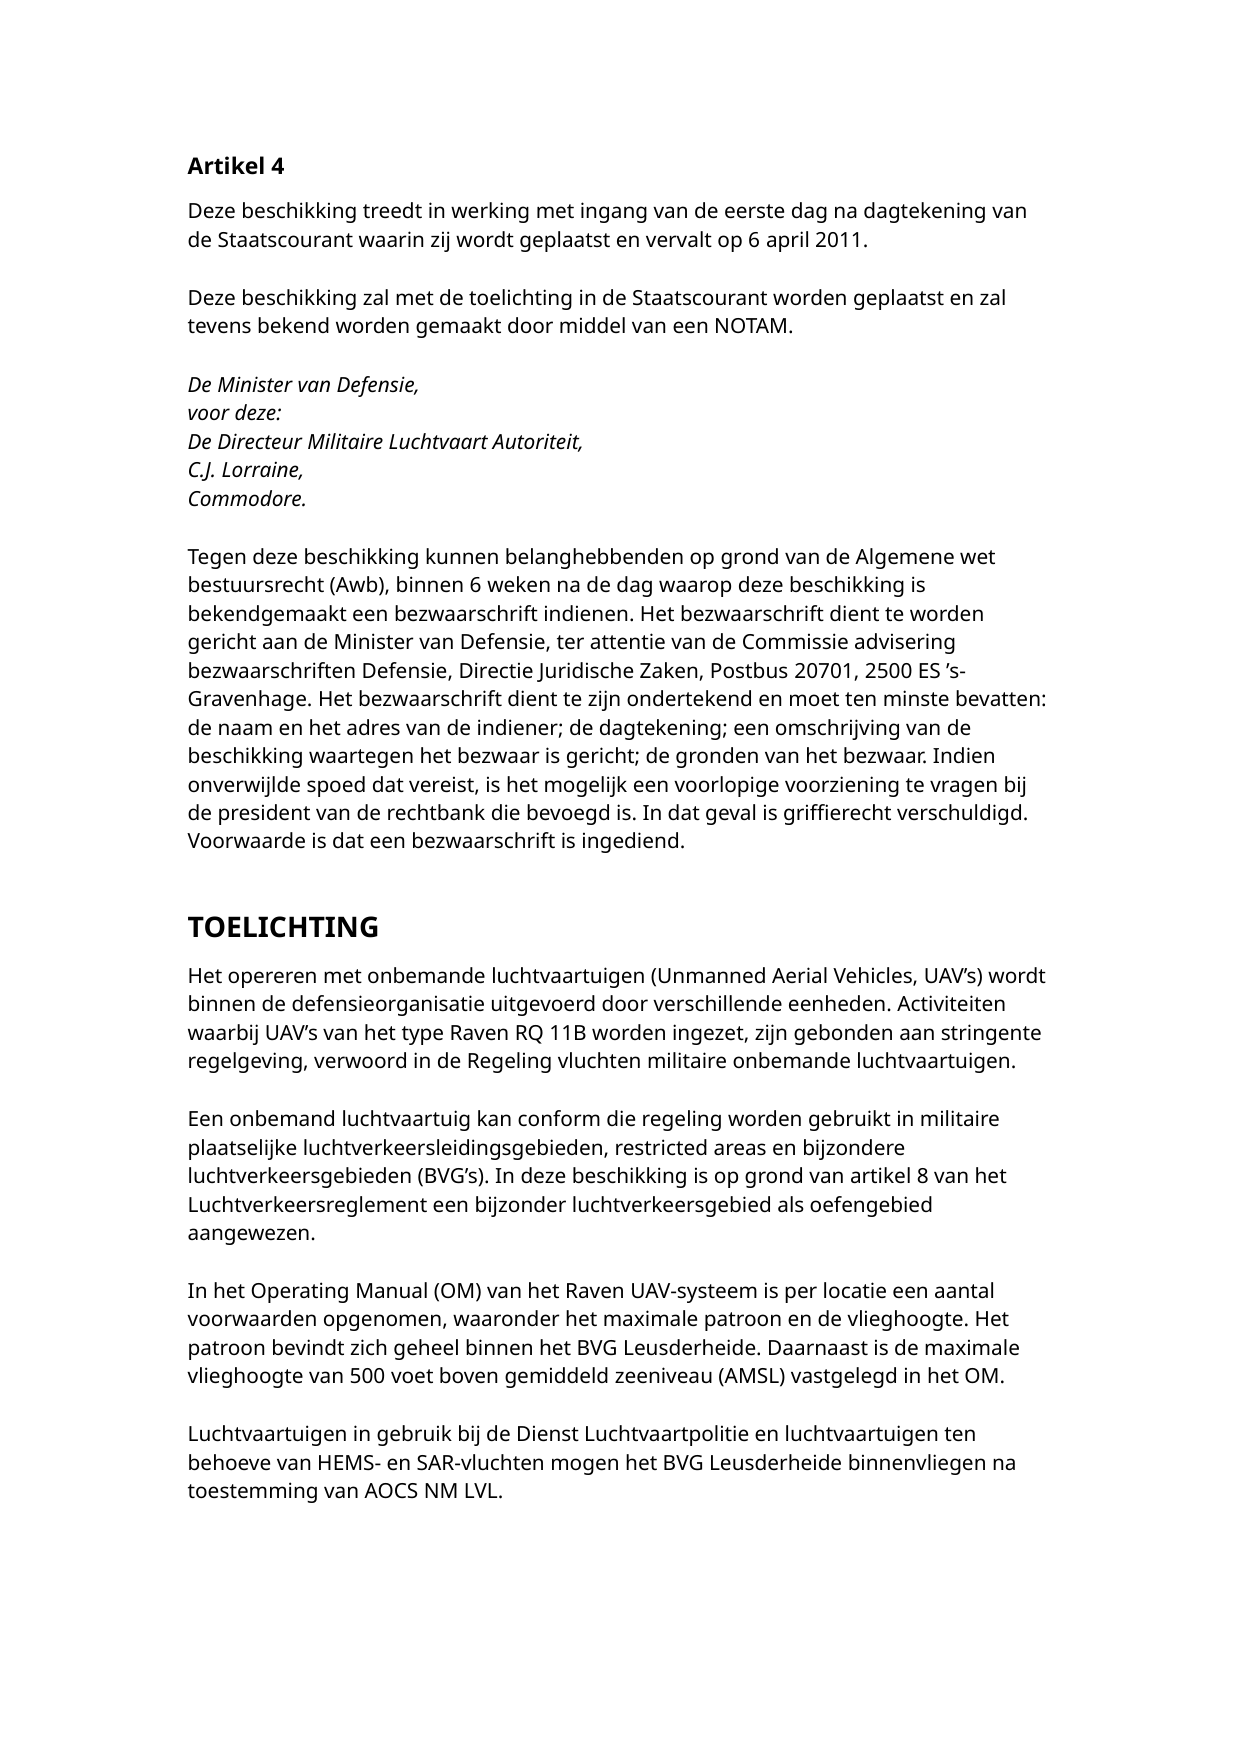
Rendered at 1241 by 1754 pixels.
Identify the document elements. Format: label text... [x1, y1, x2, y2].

text Deze beschikking treedt in werking met ingang van de eerste dag na dagtekening van de Staatscourant waarin zij wordt geplaatst en vervalt op 6 april 2011. [187, 196, 1053, 253]
text Een onbemand luchtvaartuig kan conform die regeling worden gebruikt in militaire plaatselijke luchtverkeersleidingsgebieden, restricted areas en bijzondere luchtverkeersgebieden (BVG’s). In deze beschikking is op grond van artikel 8 van het Luchtverkeersreglement een bijzonder luchtverkeersgebied als oefengebied aangewezen. [187, 1104, 1053, 1247]
text Deze beschikking zal met de toelichting in de Staatscourant worden geplaatst en zal tevens bekend worden gemaakt door middel van een NOTAM. [187, 283, 1053, 340]
text Luchtvaartuigen in gebruik bij de Dienst Luchtvaartpolitie en luchtvaartuigen ten behoeve van HEMS- en SAR-vluchten mogen het BVG Leusderheide binnenvliegen na toestemming van AOCS NM LVL. [187, 1419, 1053, 1504]
subtitle TOELICHTING [187, 907, 1053, 946]
subtitle Artikel 4 [187, 150, 1053, 181]
text De Minister van Defensie, [187, 370, 1053, 398]
text Commodore. [187, 484, 1053, 512]
text Tegen deze beschikking kunnen belanghebbenden op grond van de Algemene wet bestuursrecht (Awb), binnen 6 weken na de dag waarop deze beschikking is bekendgemaakt een bezwaarschrift indienen. Het bezwaarschrift dient te worden gericht aan de Minister van Defensie, ter attentie van de Commissie advisering bezwaarschriften Defensie, Directie Juridische Zaken, Postbus 20701, 2500 ES ’s-Gravenhage. Het bezwaarschrift dient te zijn ondertekend en moet ten minste bevatten: de naam en het adres van de indiener; de dagtekening; een omschrijving van de beschikking waartegen het bezwaar is gericht; de gronden van het bezwaar. Indien onverwijlde spoed dat vereist, is het mogelijk een voorlopige voorziening te vragen bij de president van de rechtbank die bevoegd is. In dat geval is griffierecht verschuldigd. Voorwaarde is dat een bezwaarschrift is ingediend. [187, 542, 1053, 855]
text voor deze: [187, 398, 1053, 427]
text C.J. Lorraine, [187, 455, 1053, 484]
text De Directeur Militaire Luchtvaart Autoriteit, [187, 427, 1053, 455]
text Het opereren met onbemande luchtvaartuigen (Unmanned Aerial Vehicles, UAV’s) wordt binnen de defensieorganisatie uitgevoerd door verschillende eenheden. Activiteiten waarbij UAV’s van het type Raven RQ 11B worden ingezet, zijn gebonden aan stringente regelgeving, verwoord in de Regeling vluchten militaire onbemande luchtvaartuigen. [187, 961, 1053, 1075]
text In het Operating Manual (OM) van het Raven UAV-systeem is per locatie een aantal voorwaarden opgenomen, waaronder het maximale patroon en de vlieghoogte. Het patroon bevindt zich geheel binnen het BVG Leusderheide. Daarnaast is de maximale vlieghoogte van 500 voet boven gemiddeld zeeniveau (AMSL) vastgelegd in het OM. [187, 1276, 1053, 1390]
